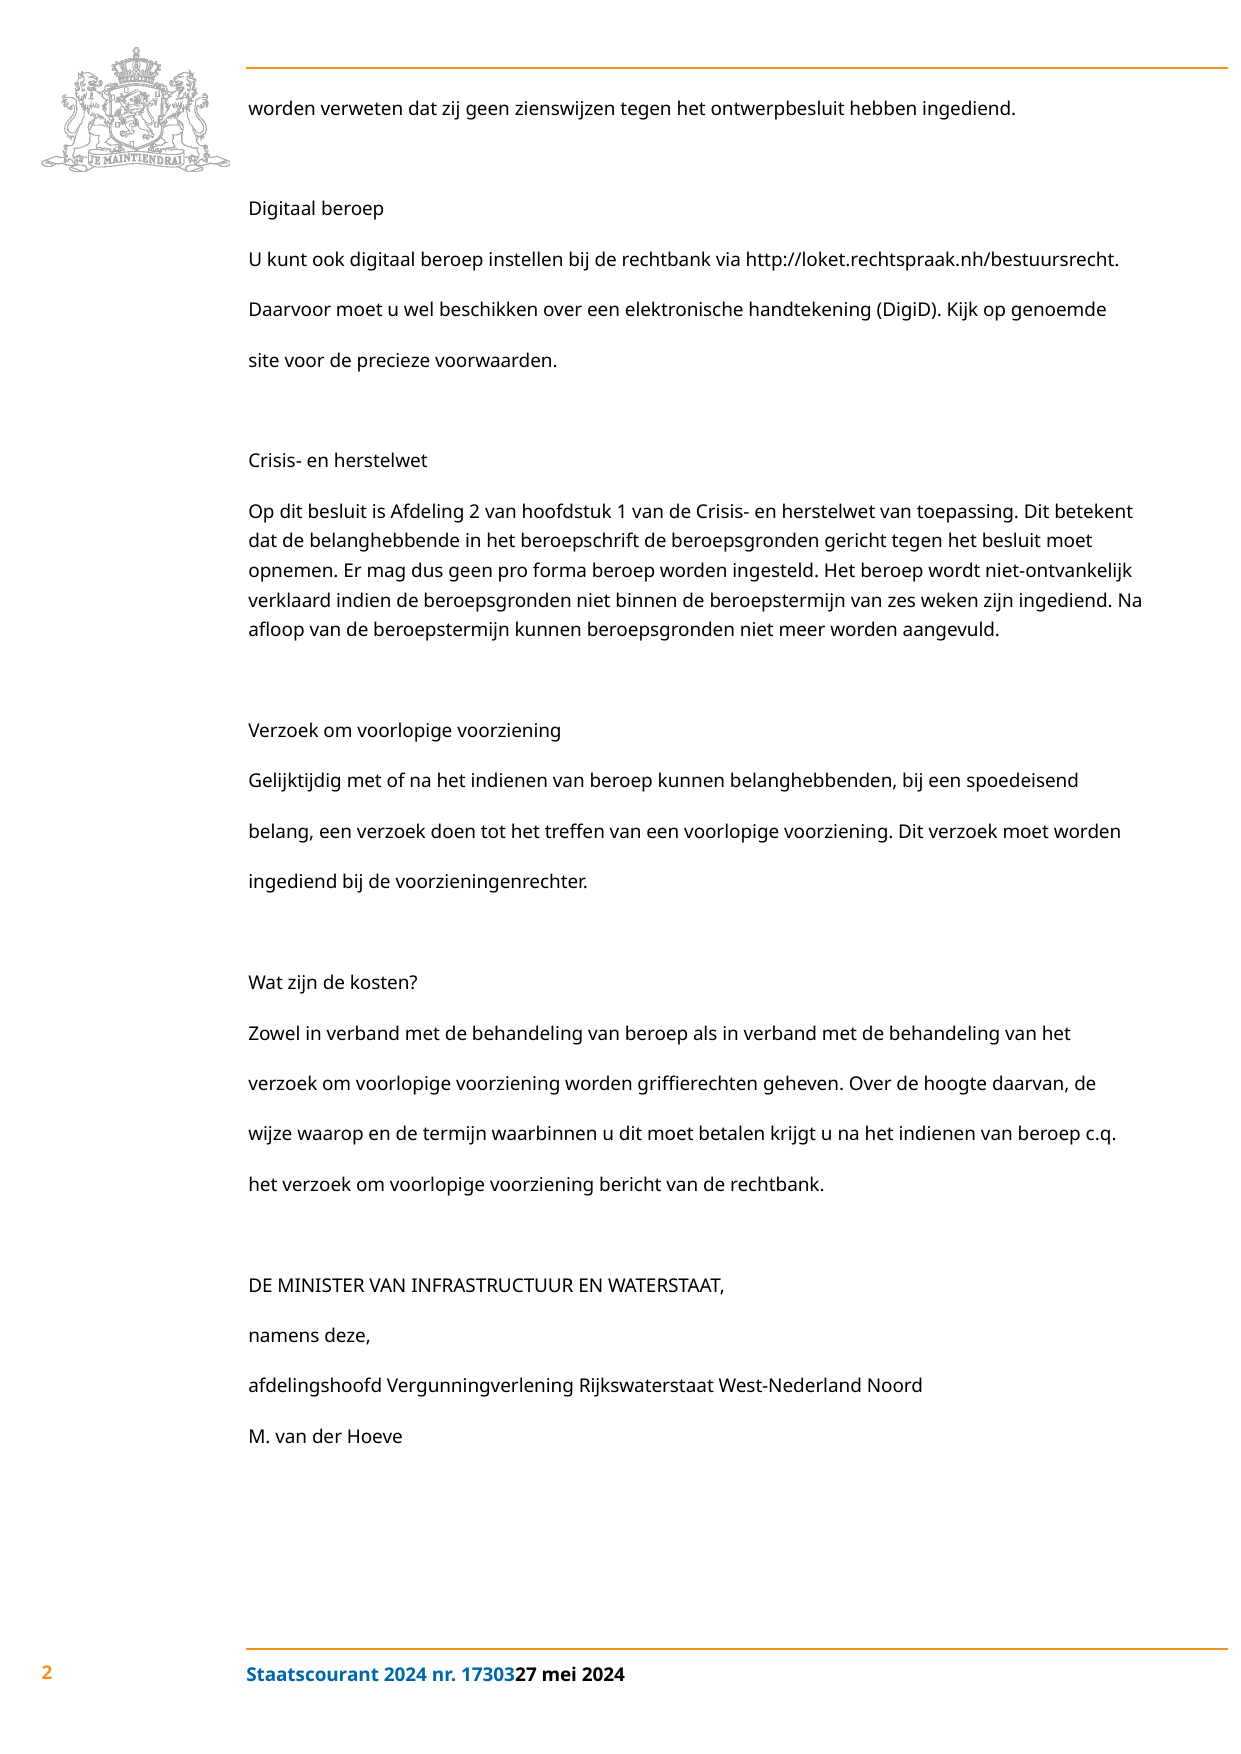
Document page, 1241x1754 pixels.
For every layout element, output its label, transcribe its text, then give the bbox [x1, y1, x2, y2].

text DE MINISTER VAN INFRASTRUCTUUR EN WATERSTAAT, [248, 1272, 1152, 1298]
text ingediend bij de voorzieningenrechter. [248, 868, 1152, 894]
text M. van der Hoeve [248, 1423, 1152, 1449]
text Gelijktijdig met of na het indienen van beroep kunnen belanghebbenden, bij een spoedeisend [248, 768, 1152, 793]
text U kunt ook digitaal beroep instellen bij de rechtbank via http://loket.rechtspraak.nh/bestuursrecht. [248, 246, 1152, 272]
text namens deze, [248, 1322, 1152, 1348]
text het verzoek om voorlopige voorziening bericht van de rechtbank. [248, 1171, 1152, 1197]
picture [41, 47, 231, 172]
text verzoek om voorlopige voorziening worden griffierechten geheven. Over de hoogte daarvan, de [248, 1070, 1152, 1096]
text Digitaal beroep [248, 196, 1152, 221]
text Verzoek om voorlopige voorziening [248, 717, 1152, 743]
text site voor de precieze voorwaarden. [248, 347, 1152, 373]
text wijze waarop en de termijn waarbinnen u dit moet betalen krijgt u na het indienen van beroep c.q. [248, 1121, 1152, 1146]
text afdelingshoofd Vergunningverlening Rijkswaterstaat West-Nederland Noord [248, 1373, 1152, 1398]
text Zowel in verband met de behandeling van beroep als in verband met de behandeling van het [248, 1020, 1152, 1046]
text belang, een verzoek doen tot het treffen van een voorlopige voorziening. Dit verzoek moet worden [248, 818, 1152, 844]
text Crisis- en herstelwet [248, 448, 1152, 473]
text Op dit besluit is Afdeling 2 van hoofdstuk 1 van de Crisis- en herstelwet van toepassing. Dit betekent dat de belanghebbende in het beroepschrift de beroepsgronden gericht tegen het besluit moet opnemen. Er mag dus geen pro forma beroep worden ingesteld. Het beroep wordt niet-ontvankelijk verklaard indien de beroepsgronden niet binnen de beroepstermijn van zes weken zijn ingediend. Na afloop van de beroepstermijn kunnen beroepsgronden niet meer worden aangevuld. [248, 498, 1152, 642]
text Wat zijn de kosten? [248, 969, 1152, 995]
text Daarvoor moet u wel beschikken over een elektronische handtekening (DigiD). Kijk op genoemde [248, 296, 1152, 322]
text worden verweten dat zij geen zienswijzen tegen het ontwerpbesluit hebben ingediend. [248, 95, 1152, 121]
